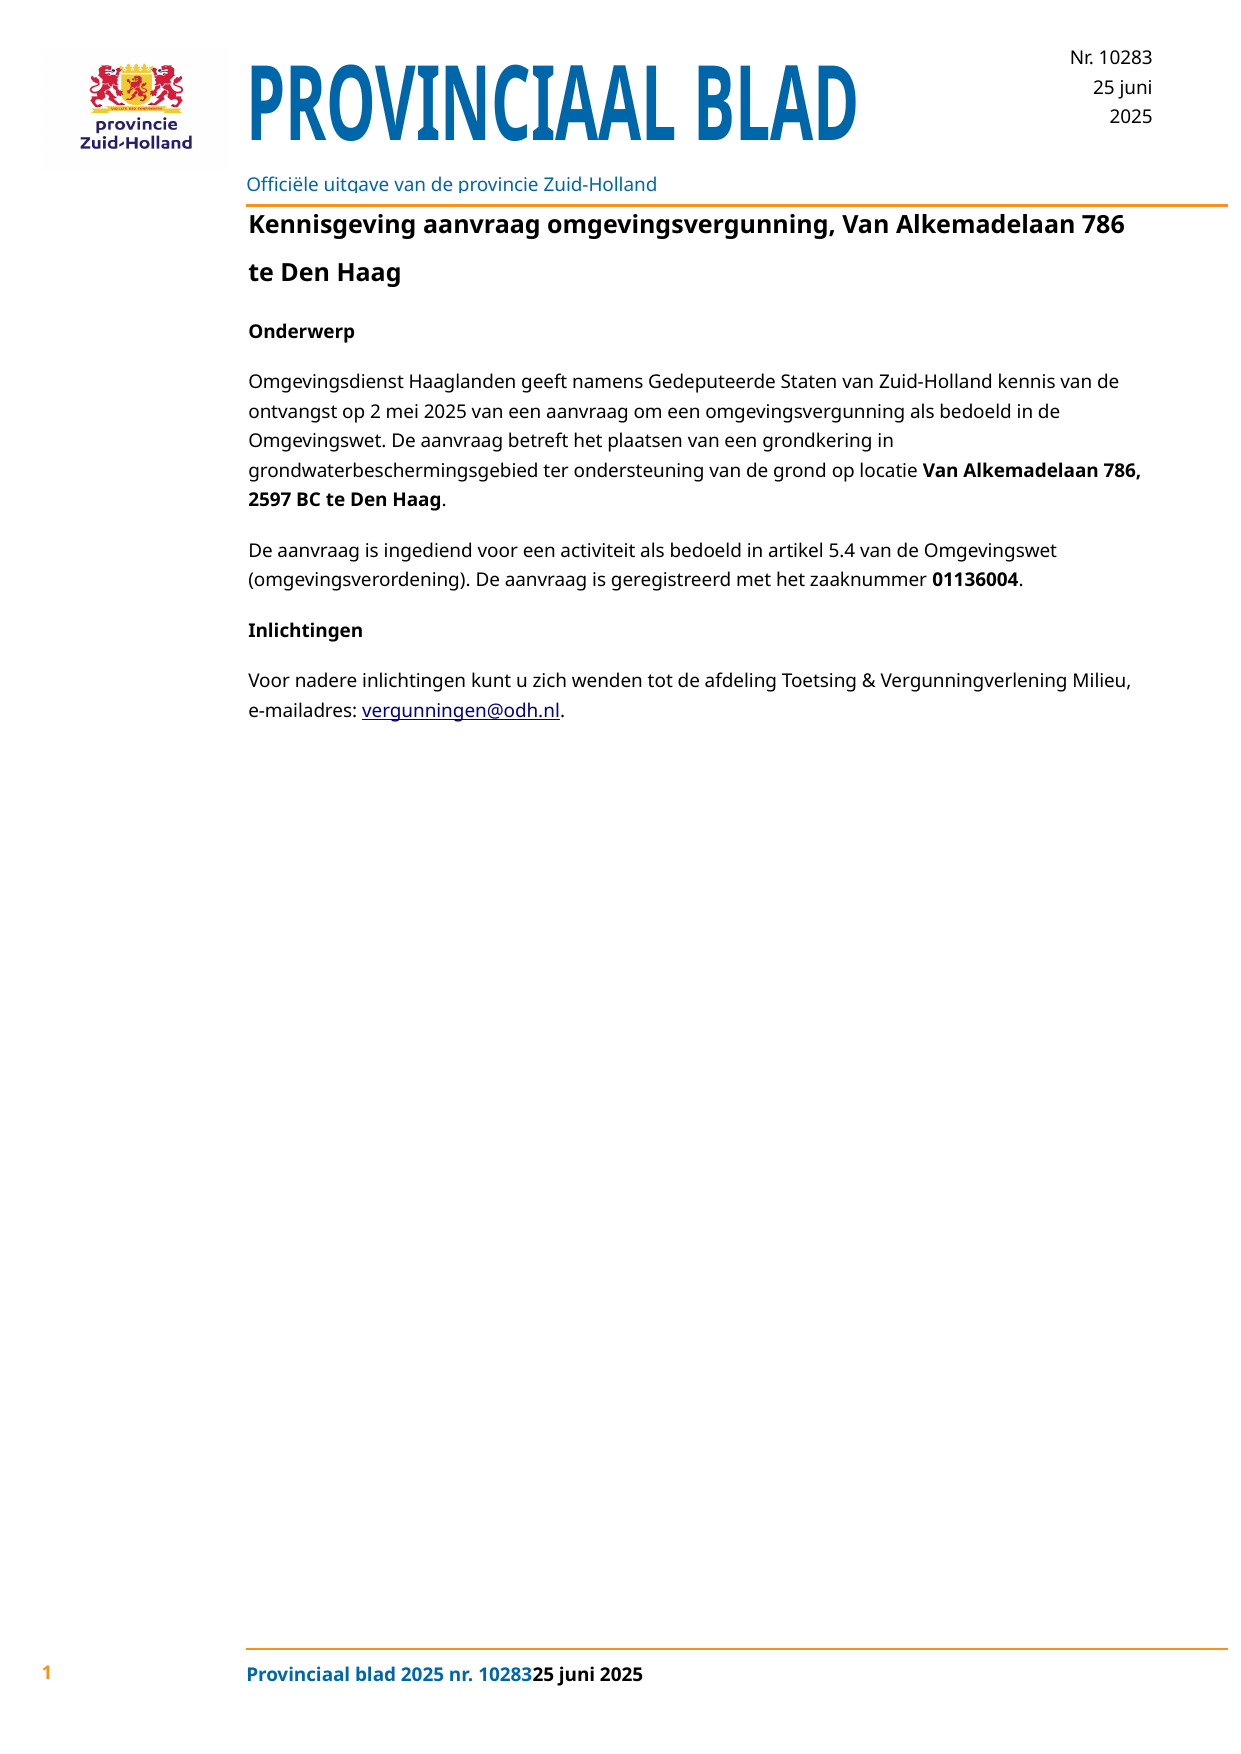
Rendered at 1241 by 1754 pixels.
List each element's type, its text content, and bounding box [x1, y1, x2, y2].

text De aanvraag is ingediend voor een activiteit als bedoeld in artikel 5.4 van de Omgevingswet (omgevingsverordening). De aanvraag is geregistreerd met het zaaknummer 01136004. [248, 537, 1152, 592]
text Onderwerp [248, 318, 1152, 344]
text Omgevingsdienst Haaglanden geeft namens Gedeputeerde Staten van Zuid-Holland kennis van de ontvangst op 2 mei 2025 van een aanvraag om een omgevingsvergunning als bedoeld in de Omgevingswet. De aanvraag betreft het plaatsen van een grondkering in grondwaterbeschermingsgebied ter ondersteuning van de grond op locatie Van Alkemadelaan 786, 2597 BC te Den Haag. [248, 368, 1152, 512]
text Inlichtingen [248, 617, 1152, 643]
text Voor nadere inlichtingen kunt u zich wenden tot de afdeling Toetsing & Vergunningverlening Milieu, e-mailadres: vergunningen@odh.nl. [248, 667, 1152, 723]
picture [41, 47, 231, 172]
text Kennisgeving aanvraag omgevingsvergunning, Van Alkemadelaan 786 te Den Haag [248, 207, 1152, 288]
